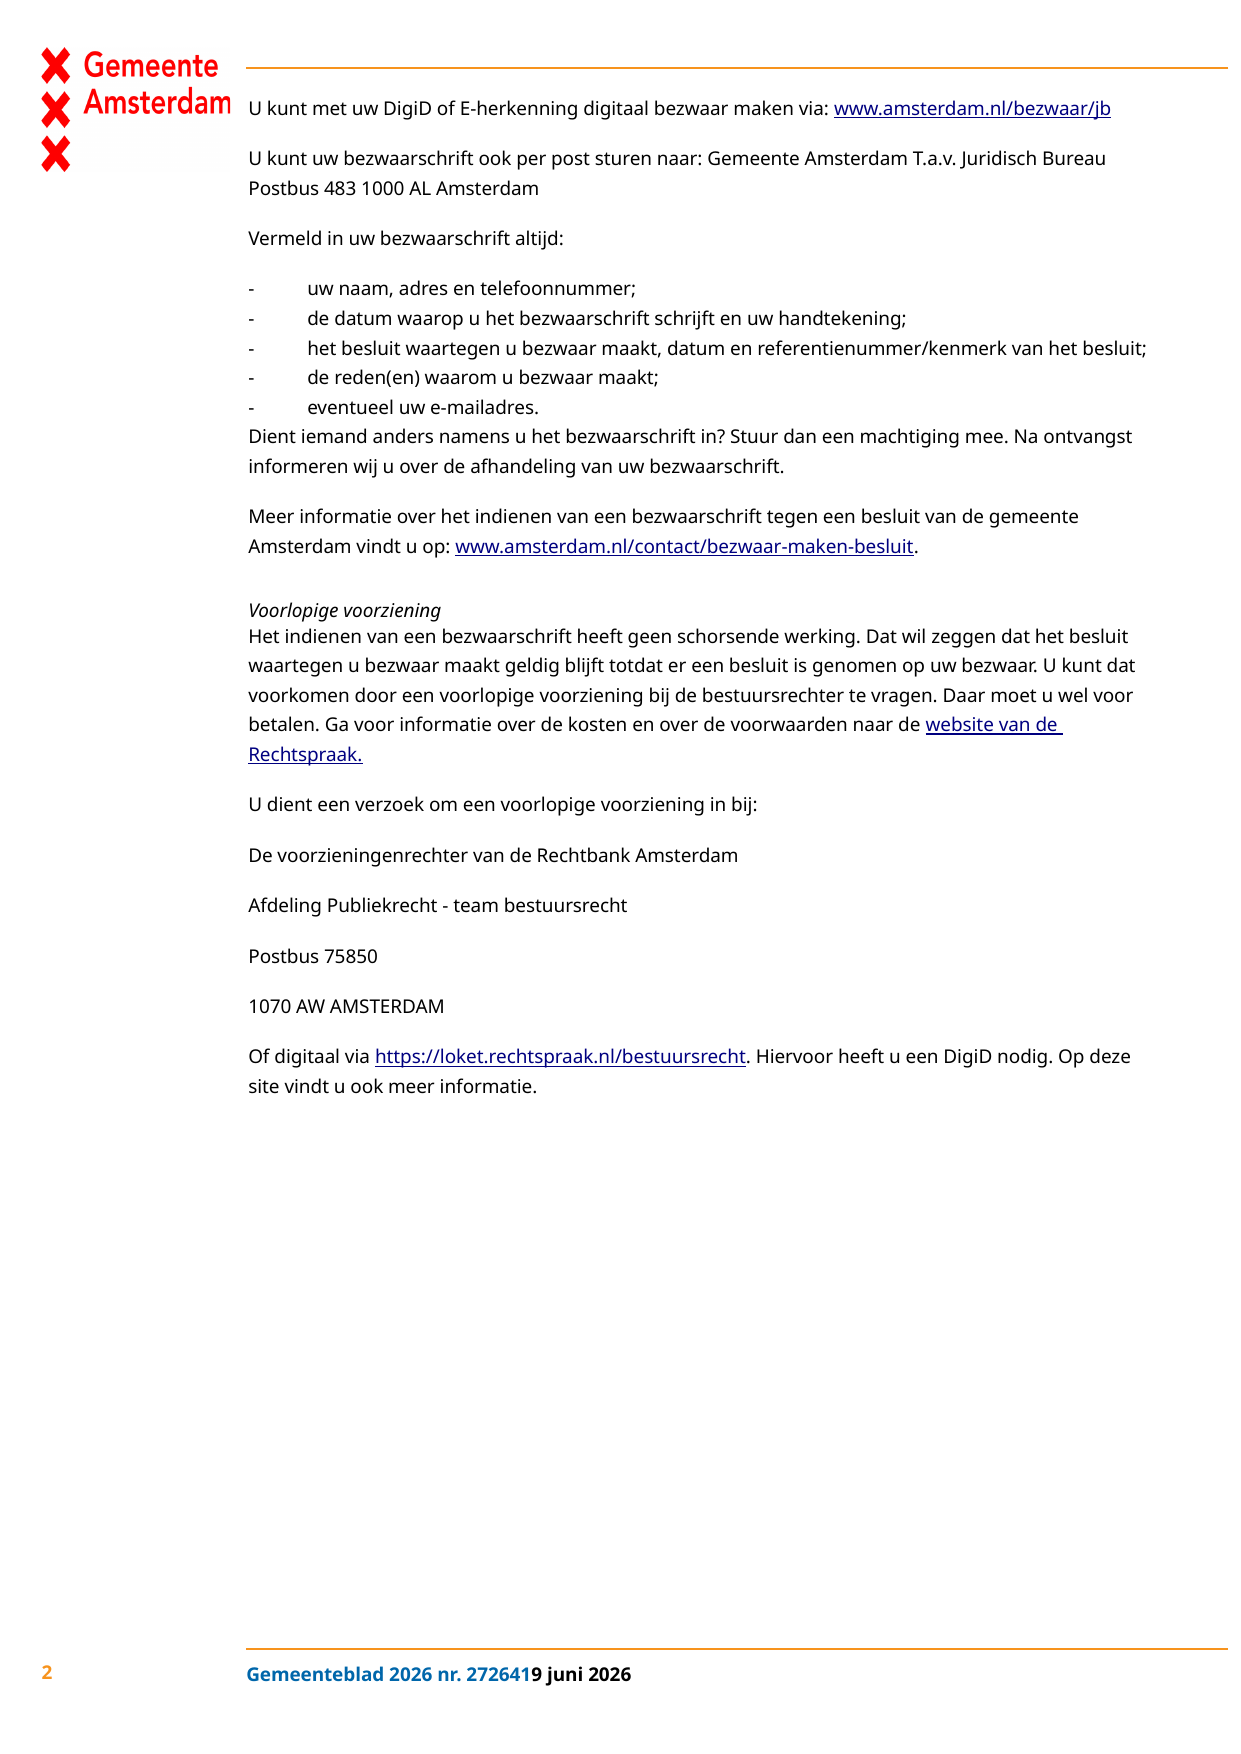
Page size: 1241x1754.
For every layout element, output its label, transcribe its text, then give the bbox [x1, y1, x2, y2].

text Dient iemand anders namens u het bezwaarschrift in? Stuur dan een machtiging mee. Na ontvangst informeren wij u over de afhandeling van uw bezwaarschrift. [248, 423, 1152, 479]
list uw naam, adres en telefoonnummer; [248, 276, 1152, 301]
list het besluit waartegen u bezwaar maakt, datum en referentienummer/kenmerk van het besluit; [248, 335, 1152, 361]
text Afdeling Publiekrecht - team bestuursrecht [248, 892, 1152, 918]
text Vermeld in uw bezwaarschrift altijd: [248, 225, 1152, 251]
text Voorlopige voorziening [248, 597, 1152, 623]
list de reden(en) waarom u bezwaar maakt; [248, 364, 1152, 390]
text U dient een verzoek om een voorlopige voorziening in bij: [248, 792, 1152, 817]
text Het indienen van een bezwaarschrift heeft geen schorsende werking. Dat wil zeggen dat het besluit waartegen u bezwaar maakt geldig blijft totdat er een besluit is genomen op uw bezwaar. U kunt dat voorkomen door een voorlopige voorziening bij de bestuursrechter te vragen. Daar moet u wel voor betalen. Ga voor informatie over de kosten en over de voorwaarden naar de website van de Rechtspraak. [248, 623, 1152, 767]
text U kunt uw bezwaarschrift ook per post sturen naar: Gemeente Amsterdam T.a.v. Juridisch Bureau Postbus 483 1000 AL Amsterdam [248, 145, 1152, 201]
text De voorzieningenrechter van de Rechtbank Amsterdam [248, 842, 1152, 868]
text 1070 AW AMSTERDAM [248, 993, 1152, 1019]
text Meer informatie over het indienen van een bezwaarschrift tegen een besluit van de gemeente Amsterdam vindt u op: www.amsterdam.nl/contact/bezwaar-maken-besluit. [248, 503, 1152, 559]
list de datum waarop u het bezwaarschrift schrijft en uw handtekening; [248, 305, 1152, 331]
text U kunt met uw DigiD of E-herkenning digitaal bezwaar maken via: www.amsterdam.nl/bezwaar/jb [248, 95, 1152, 121]
text Of digitaal via https://loket.rechtspraak.nl/bestuursrecht. Hiervoor heeft u een DigiD nodig. Op deze site vindt u ook meer informatie. [248, 1044, 1152, 1099]
picture [41, 47, 231, 172]
text Postbus 75850 [248, 943, 1152, 968]
list eventueel uw e-mailadres. [248, 394, 1152, 420]
